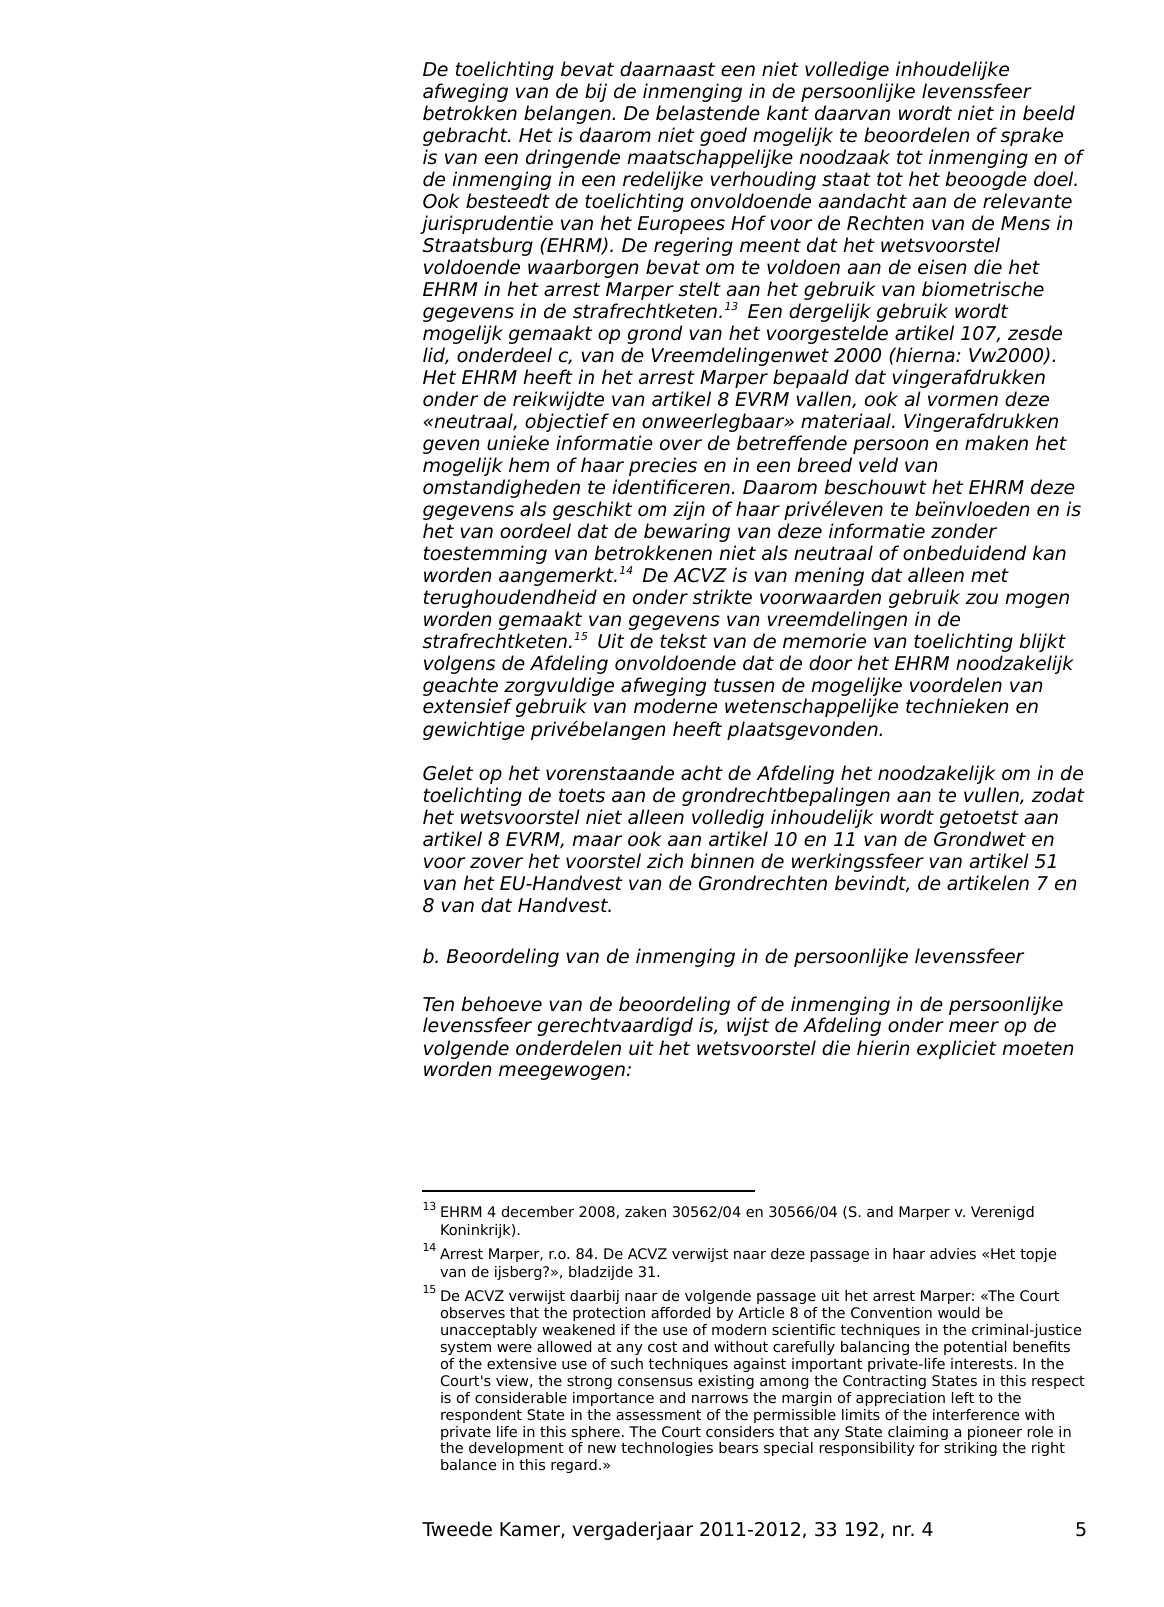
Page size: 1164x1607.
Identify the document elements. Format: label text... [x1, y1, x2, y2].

text De ACVZ verwijst daarbij naar de volgende passage uit het arrest Marper: «The Court observes that the protection afforded by Article 8 of the Convention would be unacceptably weakened if the use of modern scientific techniques in the criminal-justice system were allowed at any cost and without carefully balancing the potential benefits of the extensive use of such techniques against important private-life interests. In the Court's view, the strong consensus existing among the Contracting States in this respect is of considerable importance and narrows the margin of appreciation left to the respondent State in the assessment of the permissible limits of the interference with private life in this sphere. The Court considers that any State claiming a pioneer role in the development of new technologies bears special responsibility for striking the right balance in this regard.» [422, 1283, 1087, 1474]
text Gelet op het vorenstaande acht de Afdeling het noodzakelijk om in de toelichting de toets aan de grondrechtbepalingen aan te vullen, zodat het wetsvoorstel niet alleen volledig inhoudelijk wordt getoetst aan artikel 8 EVRM, maar ook aan artikel 10 en 11 van de Grondwet en voor zover het voorstel zich binnen de werkingssfeer van artikel 51 van het EU-Handvest van de Grondrechten bevindt, de artikelen 7 en 8 van dat Handvest. [422, 763, 1087, 916]
text De toelichting bevat daarnaast een niet volledige inhoudelijke afweging van de bij de inmenging in de persoonlijke levenssfeer betrokken belangen. De belastende kant daarvan wordt niet in beeld gebracht. Het is daarom niet goed mogelijk te beoordelen of sprake is van een dringende maatschappelijke noodzaak tot inmenging en of de inmenging in een redelijke verhouding staat tot het beoogde doel. Ook besteedt de toelichting onvoldoende aandacht aan de relevante jurisprudentie van het Europees Hof voor de Rechten van de Mens in Straatsburg (EHRM). De regering meent dat het wetsvoorstel voldoende waarborgen bevat om te voldoen aan de eisen die het EHRM in het arrest Marper stelt aan het gebruik van biometrische gegevens in de strafrechtketen. Een dergelijk gebruik wordt mogelijk gemaakt op grond van het voorgestelde artikel 107, zesde lid, onderdeel c, van de Vreemdelingenwet 2000 (hierna: Vw2000). Het EHRM heeft in het arrest Marper bepaald dat vingerafdrukken onder de reikwijdte van artikel 8 EVRM vallen, ook al vormen deze «neutraal, objectief en onweerlegbaar» materiaal. Vingerafdrukken geven unieke informatie over de betreffende persoon en maken het mogelijk hem of haar precies en in een breed veld van omstandigheden te identificeren. Daarom beschouwt het EHRM deze gegevens als geschikt om zijn of haar privéleven te beïnvloeden en is het van oordeel dat de bewaring van deze informatie zonder toestemming van betrokkenen niet als neutraal of onbeduidend kan worden aangemerkt. De ACVZ is van mening dat alleen met terughoudendheid en onder strikte voorwaarden gebruik zou mogen worden gemaakt van gegevens van vreemdelingen in de strafrechtketen. Uit de tekst van de memorie van toelichting blijkt volgens de Afdeling onvoldoende dat de door het EHRM noodzakelijk geachte zorgvuldige afweging tussen de mogelijke voordelen van extensief gebruik van moderne wetenschappelijke technieken en gewichtige privébelangen heeft plaatsgevonden. [422, 59, 1087, 740]
text Ten behoeve van de beoordeling of de inmenging in de persoonlijke levenssfeer gerechtvaardigd is, wijst de Afdeling onder meer op de volgende onderdelen uit het wetsvoorstel die hierin expliciet moeten worden meegewogen: [422, 993, 1087, 1081]
text EHRM 4 december 2008, zaken 30562/04 en 30566/04 (S. and Marper v. Verenigd Koninkrijk). [422, 1200, 1087, 1239]
subtitle b. Beoordeling van de inmenging in de persoonlijke levenssfeer [422, 946, 1087, 968]
text Arrest Marper, r.o. 84. De ACVZ verwijst naar deze passage in haar advies «Het topje van de ijsberg?», bladzijde 31. [422, 1242, 1087, 1281]
